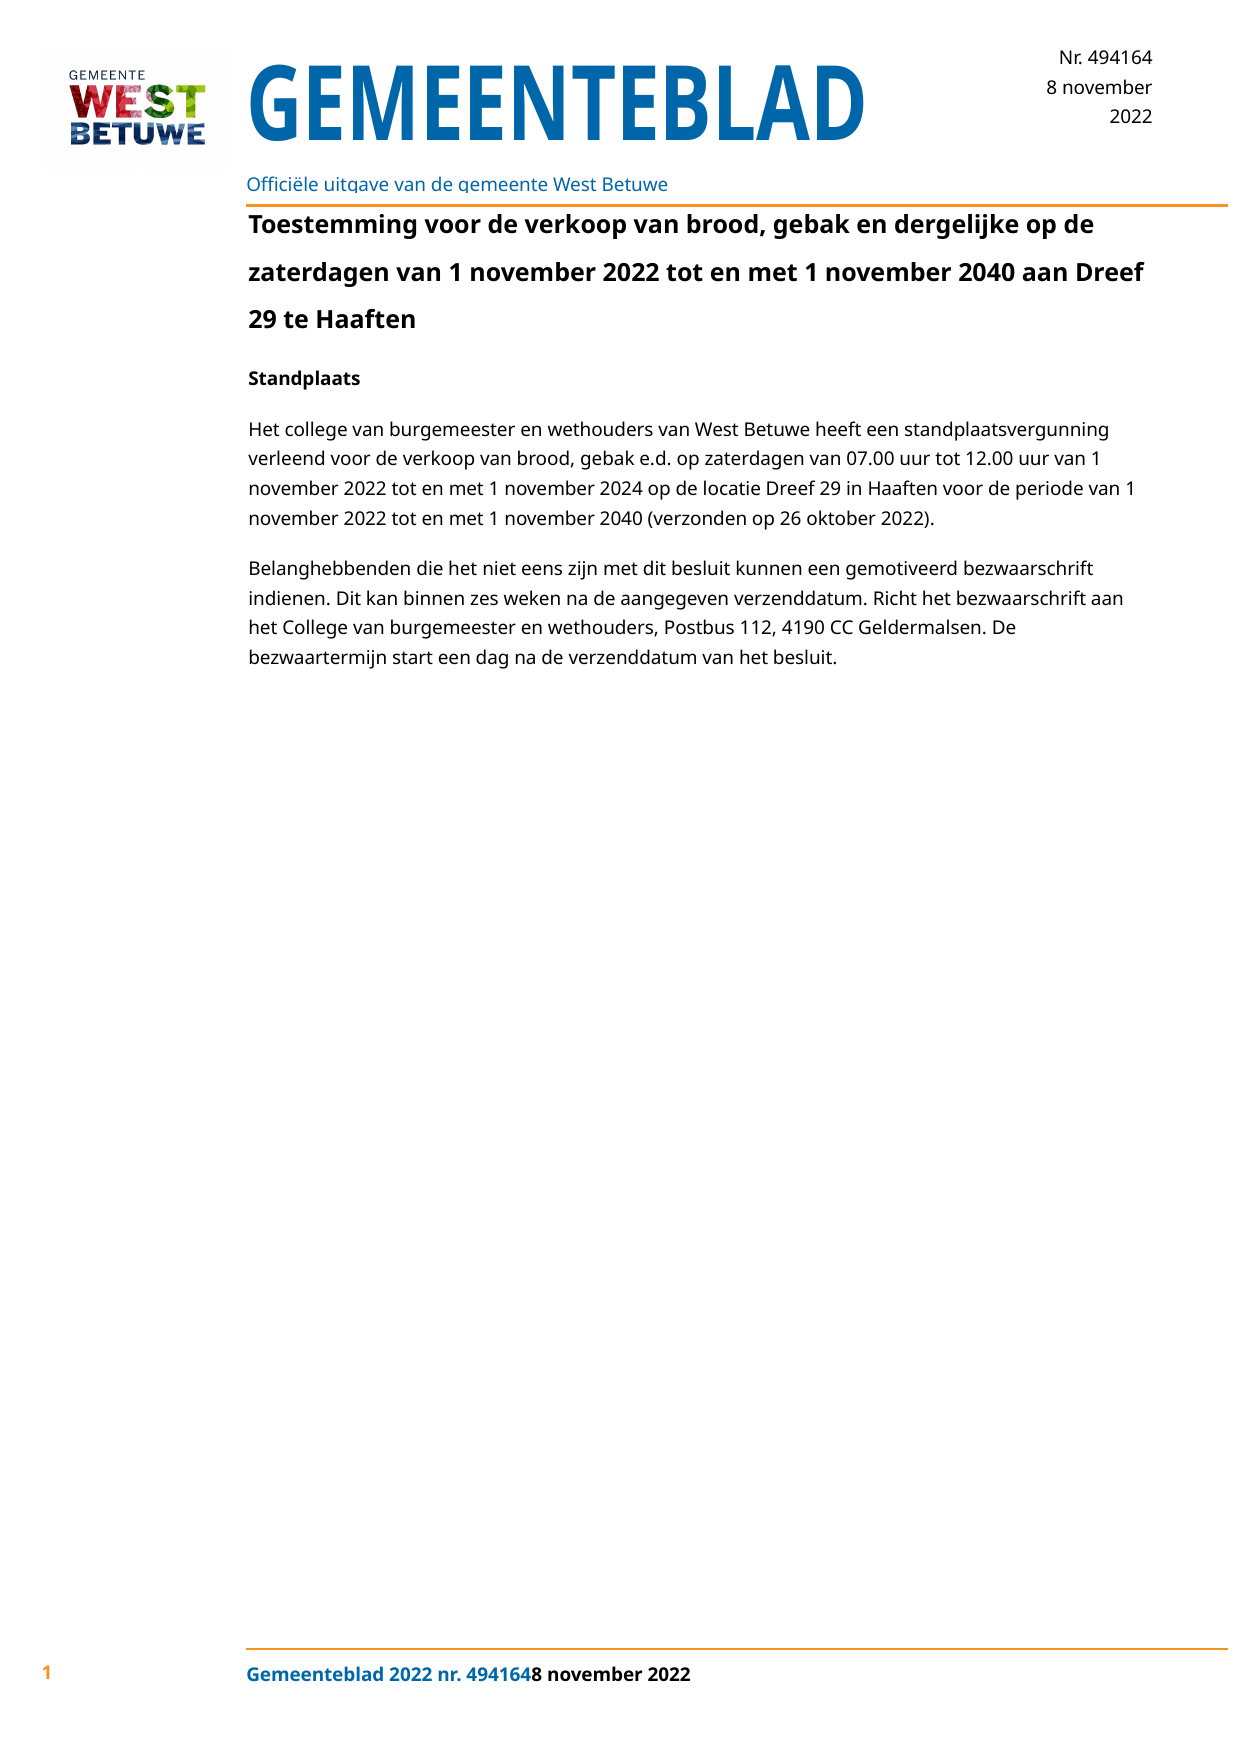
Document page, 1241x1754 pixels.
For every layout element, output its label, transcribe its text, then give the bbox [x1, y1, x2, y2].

text Het college van burgemeester en wethouders van West Betuwe heeft een standplaatsvergunning verleend voor de verkoop van brood, gebak e.d. op zaterdagen van 07.00 uur tot 12.00 uur van 1 november 2022 tot en met 1 november 2024 op de locatie Dreef 29 in Haaften voor de periode van 1 november 2022 tot en met 1 november 2040 (verzonden op 26 oktober 2022). [248, 416, 1152, 530]
text Toestemming voor de verkoop van brood, gebak en dergelijke op de zaterdagen van 1 november 2022 tot en met 1 november 2040 aan Dreef 29 te Haaften [248, 207, 1152, 336]
text Standplaats [248, 366, 1152, 391]
text Belanghebbenden die het niet eens zijn met dit besluit kunnen een gemotiveerd bezwaarschrift indienen. Dit kan binnen zes weken na de aangegeven verzenddatum. Richt het bezwaarschrift aan het College van burgemeester en wethouders, Postbus 112, 4190 CC Geldermalsen. De bezwaartermijn start een dag na de verzenddatum van het besluit. [248, 555, 1152, 669]
picture [41, 47, 231, 172]
